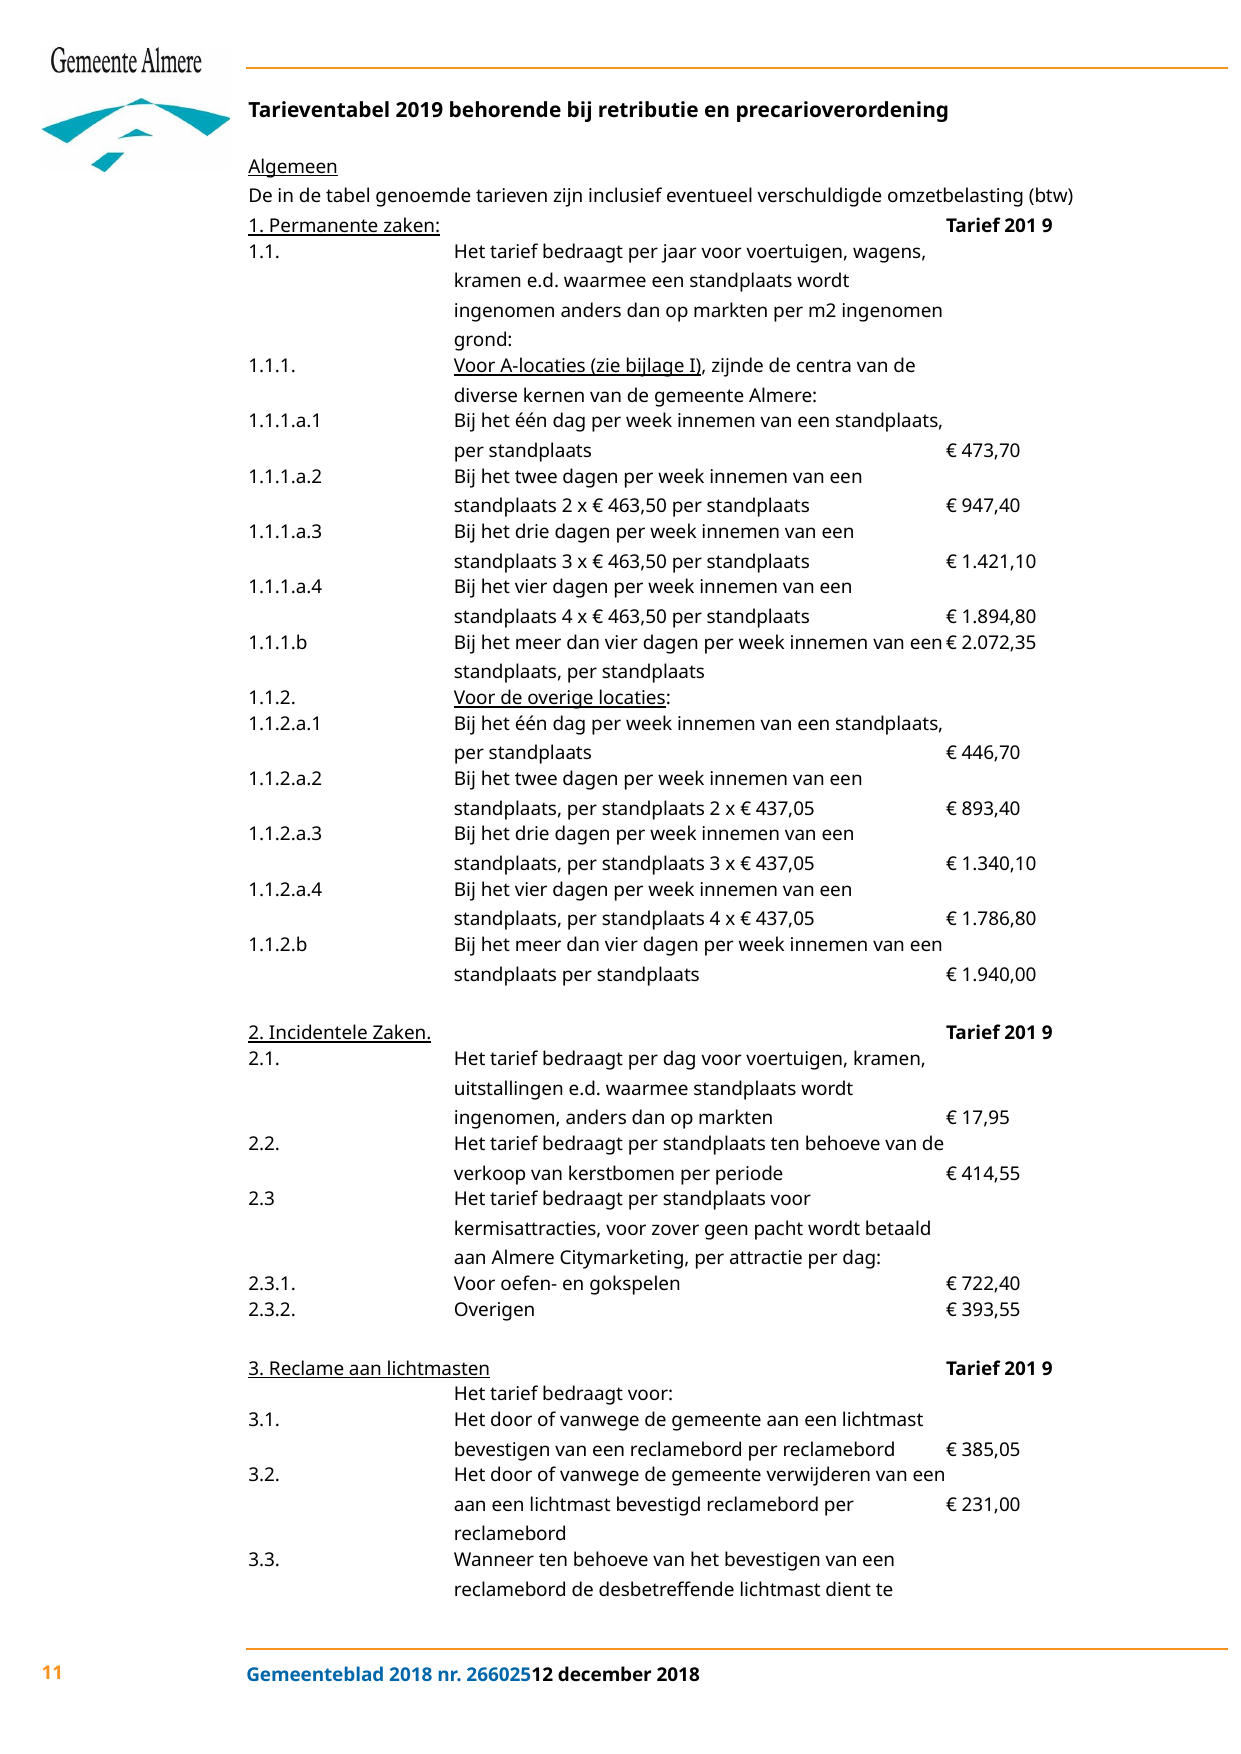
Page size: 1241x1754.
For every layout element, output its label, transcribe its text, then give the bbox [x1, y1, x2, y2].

table_cell 3.3. [248, 1546, 454, 1602]
table_cell [946, 1185, 1152, 1270]
table_header 1. Permanente zaken: [248, 212, 946, 238]
table_cell 2.1. [248, 1045, 454, 1130]
table_cell € 1.894,80 [946, 574, 1152, 629]
table_cell 1.1.1.a.2 [248, 463, 454, 518]
table_cell 1.1.1.a.1 [248, 408, 454, 463]
table_cell 1.1.2.a.2 [248, 765, 454, 821]
table_cell 1.1. [248, 238, 454, 352]
table_cell [946, 238, 1152, 352]
table_header Tarief 201 9 [946, 1020, 1152, 1045]
table_cell € 1.786,80 [946, 876, 1152, 931]
table_cell 2.3.2. [248, 1296, 454, 1322]
table_cell 1.1.1.a.3 [248, 518, 454, 574]
table_cell Bij het vier dagen per week innemen van een standplaats, per standplaats 4 x € 437,05 [454, 876, 946, 931]
table_cell 2.3.1. [248, 1270, 454, 1296]
table_cell [946, 1380, 1152, 1406]
table_cell Voor de overige locaties: [454, 684, 946, 710]
table_cell Het tarief bedraagt per dag voor voertuigen, kramen, uitstallingen e.d. waarmee standplaats wordt ingenomen, anders dan op markten [454, 1045, 946, 1130]
table_cell 3.1. [248, 1406, 454, 1461]
table_cell Het tarief bedraagt per jaar voor voertuigen, wagens, kramen e.d. waarmee een standplaats wordt ingenomen anders dan op markten per m2 ingenomen grond: [454, 238, 946, 352]
table_cell Bij het twee dagen per week innemen van een standplaats, per standplaats 2 x € 437,05 [454, 765, 946, 821]
table_cell 2.2. [248, 1130, 454, 1185]
table_cell 1.1.1.b [248, 629, 454, 684]
text Tarieventabel 2019 behorende bij retributie en precarioverordening [248, 95, 1152, 123]
table_cell [946, 684, 1152, 710]
table_cell € 1.421,10 [946, 518, 1152, 574]
table_cell 1.1.2.a.4 [248, 876, 454, 931]
table_cell 2.3 [248, 1185, 454, 1270]
table_cell Het tarief bedraagt per standplaats voor kermisattracties, voor zover geen pacht wordt betaald aan Almere Citymarketing, per attractie per dag: [454, 1185, 946, 1270]
table_cell 1.1.2. [248, 684, 454, 710]
table_cell 1.1.1.a.4 [248, 574, 454, 629]
table_header Tarief 201 9 [946, 1355, 1152, 1380]
table_cell Bij het drie dagen per week innemen van een standplaats 3 x € 463,50 per standplaats [454, 518, 946, 574]
table_cell Overigen [454, 1296, 946, 1322]
table_cell € 446,70 [946, 710, 1152, 765]
table_cell Het tarief bedraagt per standplaats ten behoeve van de verkoop van kerstbomen per periode [454, 1130, 946, 1185]
table_cell € 2.072,35 [946, 629, 1152, 684]
table_cell 1.1.2.a.3 [248, 821, 454, 876]
table_cell Het door of vanwege de gemeente verwijderen van een aan een lichtmast bevestigd reclamebord per reclamebord [454, 1461, 946, 1546]
table_cell [248, 1380, 454, 1406]
table_header Tarief 201 9 [946, 212, 1152, 238]
table_cell Het door of vanwege de gemeente aan een lichtmast bevestigen van een reclamebord per reclamebord [454, 1406, 946, 1461]
table_cell 1.1.1. [248, 353, 454, 408]
text De in de tabel genoemde tarieven zijn inclusief eventueel verschuldigde omzetbelasting (btw) [248, 182, 1152, 208]
table_cell [946, 353, 1152, 408]
table_cell Bij het twee dagen per week innemen van een standplaats 2 x € 463,50 per standplaats [454, 463, 946, 518]
table_cell Bij het meer dan vier dagen per week innemen van een standplaats per standplaats [454, 931, 946, 987]
table_cell € 947,40 [946, 463, 1152, 518]
table_cell 3.2. [248, 1461, 454, 1546]
table_cell 1.1.2.a.1 [248, 710, 454, 765]
table_cell Wanneer ten behoeve van het bevestigen van een reclamebord de desbetreffende lichtmast dient te [454, 1546, 946, 1602]
table_cell € 893,40 [946, 765, 1152, 821]
table_cell 1.1.2.b [248, 931, 454, 987]
table_cell € 231,00 [946, 1461, 1152, 1546]
table_cell Voor A-locaties (zie bijlage I), zijnde de centra van de diverse kernen van de gemeente Almere: [454, 353, 946, 408]
table_cell [946, 1546, 1152, 1602]
table_header 3. Reclame aan lichtmasten [248, 1355, 946, 1380]
table_cell Bij het één dag per week innemen van een standplaats, per standplaats [454, 710, 946, 765]
table_cell € 17,95 [946, 1045, 1152, 1130]
picture [41, 47, 231, 172]
text Algemeen [248, 153, 1152, 179]
table_cell Voor oefen- en gokspelen [454, 1270, 946, 1296]
table_cell € 473,70 [946, 408, 1152, 463]
table_header 2. Incidentele Zaken. [248, 1020, 946, 1045]
table_cell € 722,40 [946, 1270, 1152, 1296]
table_cell Bij het vier dagen per week innemen van een standplaats 4 x € 463,50 per standplaats [454, 574, 946, 629]
table_cell Bij het drie dagen per week innemen van een standplaats, per standplaats 3 x € 437,05 [454, 821, 946, 876]
table_cell € 1.340,10 [946, 821, 1152, 876]
table_cell Het tarief bedraagt voor: [454, 1380, 946, 1406]
table_cell € 393,55 [946, 1296, 1152, 1322]
table_cell Bij het één dag per week innemen van een standplaats, per standplaats [454, 408, 946, 463]
table_cell € 414,55 [946, 1130, 1152, 1185]
table_cell € 1.940,00 [946, 931, 1152, 987]
table_cell Bij het meer dan vier dagen per week innemen van een standplaats, per standplaats [454, 629, 946, 684]
table_cell € 385,05 [946, 1406, 1152, 1461]
